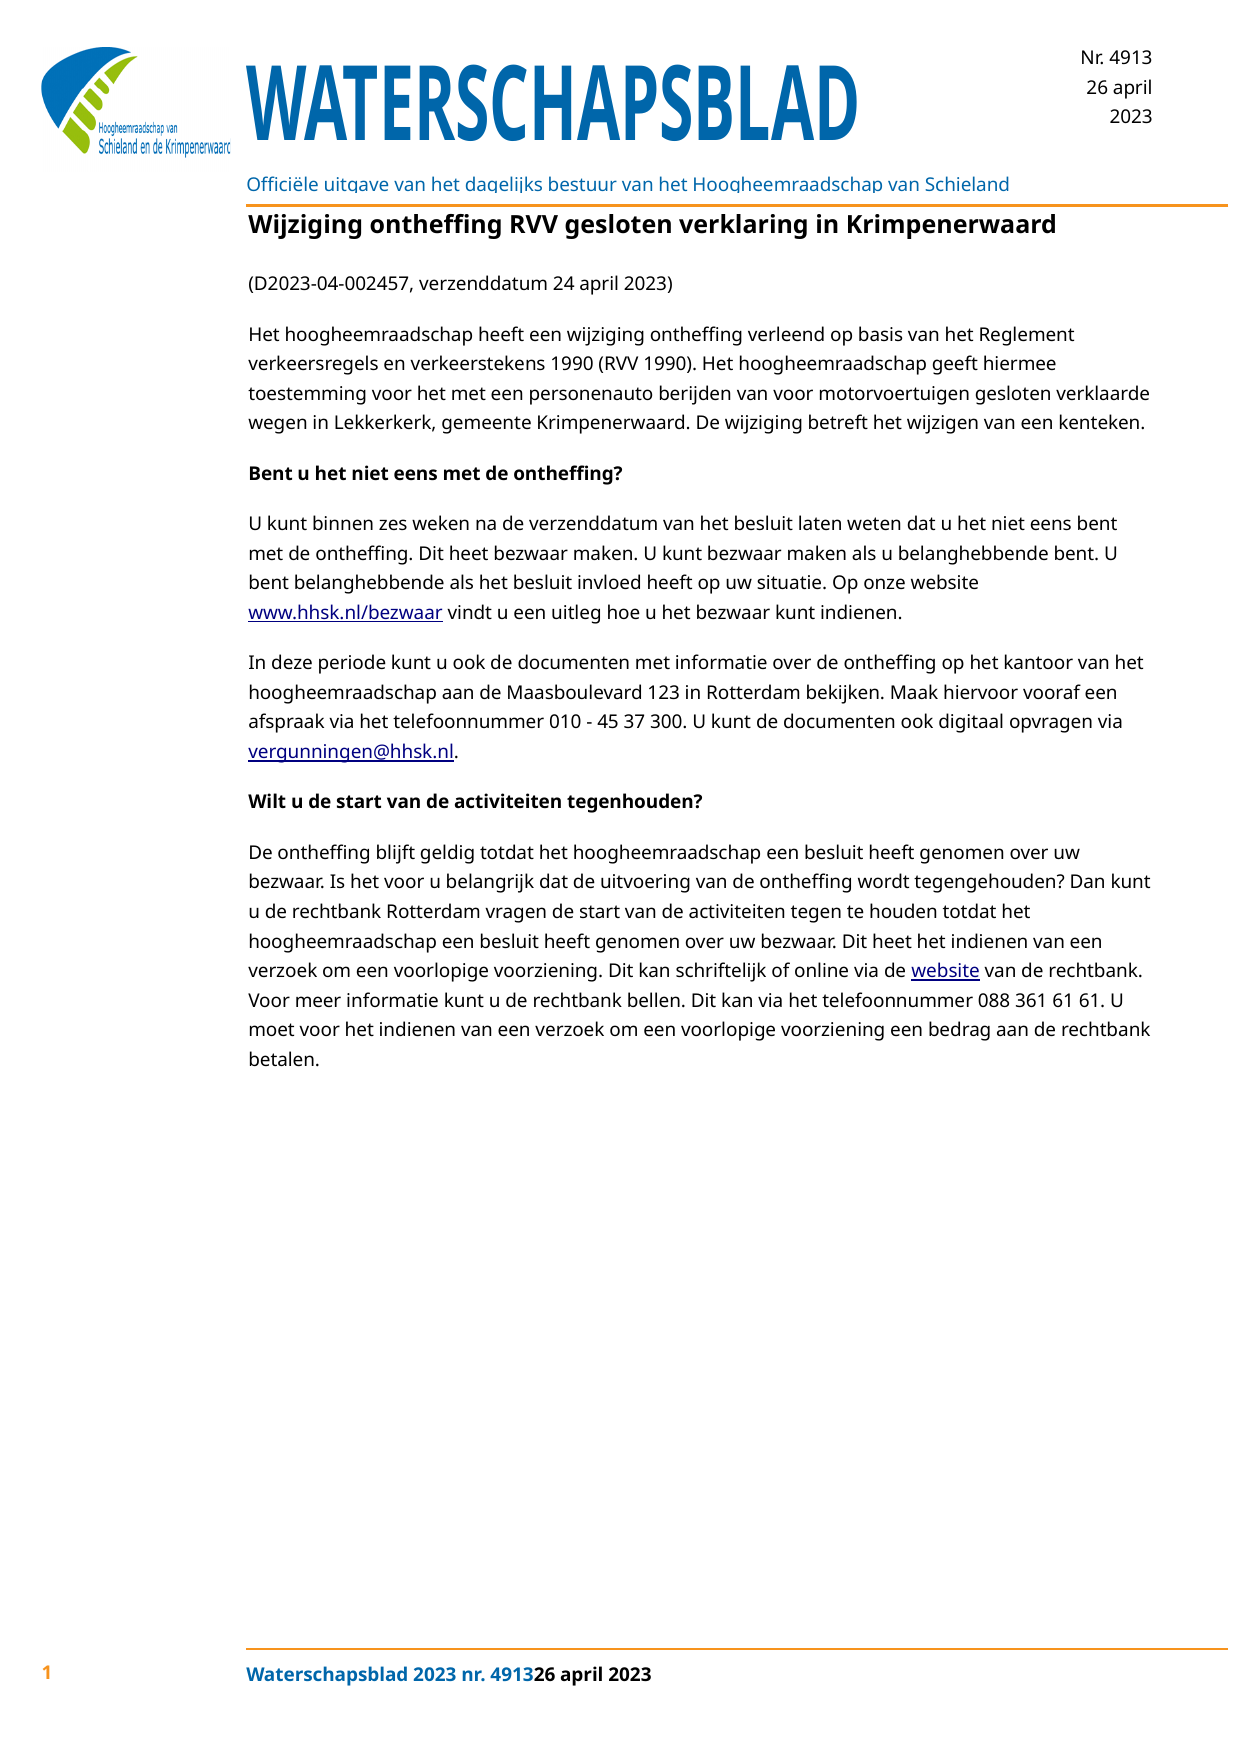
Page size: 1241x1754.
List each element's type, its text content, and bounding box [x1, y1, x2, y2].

text Bent u het niet eens met de ontheffing? [248, 460, 1152, 486]
text Wilt u de start van de activiteiten tegenhouden? [248, 789, 1152, 814]
text Wijziging ontheffing RVV gesloten verklaring in Krimpenerwaard [248, 207, 1152, 241]
text U kunt binnen zes weken na de verzenddatum van het besluit laten weten dat u het niet eens bent met de ontheffing. Dit heet bezwaar maken. U kunt bezwaar maken als u belanghebbende bent. U bent belanghebbende als het besluit invloed heeft op uw situatie. Op onze website www.hhsk.nl/bezwaar vindt u een uitleg hoe u het bezwaar kunt indienen. [248, 510, 1152, 625]
text In deze periode kunt u ook de documenten met informatie over de ontheffing op het kantoor van het hoogheemraadschap aan de Maasboulevard 123 in Rotterdam bekijken. Maak hiervoor vooraf een afspraak via het telefoonnummer 010 - 45 37 300. U kunt de documenten ook digitaal opvragen via vergunningen@hhsk.nl. [248, 649, 1152, 764]
text Het hoogheemraadschap heeft een wijziging ontheffing verleend op basis van het Reglement verkeersregels en verkeerstekens 1990 (RVV 1990). Het hoogheemraadschap geeft hiermee toestemming voor het met een personenauto berijden van voor motorvoertuigen gesloten verklaarde wegen in Lekkerkerk, gemeente Krimpenerwaard. De wijziging betreft het wijzigen van een kenteken. [248, 321, 1152, 435]
picture [41, 47, 231, 172]
text (D2023-04-002457, verzenddatum 24 april 2023) [248, 270, 1152, 296]
text De ontheffing blijft geldig totdat het hoogheemraadschap een besluit heeft genomen over uw bezwaar. Is het voor u belangrijk dat de uitvoering van de ontheffing wordt tegengehouden? Dan kunt u de rechtbank Rotterdam vragen de start van de activiteiten tegen te houden totdat het hoogheemraadschap een besluit heeft genomen over uw bezwaar. Dit heet het indienen van een verzoek om een voorlopige voorziening. Dit kan schriftelijk of online via de website van de rechtbank. Voor meer informatie kunt u de rechtbank bellen. Dit kan via het telefoonnummer 088 361 61 61. U moet voor het indienen van een verzoek om een voorlopige voorziening een bedrag aan de rechtbank betalen. [248, 839, 1152, 1072]
